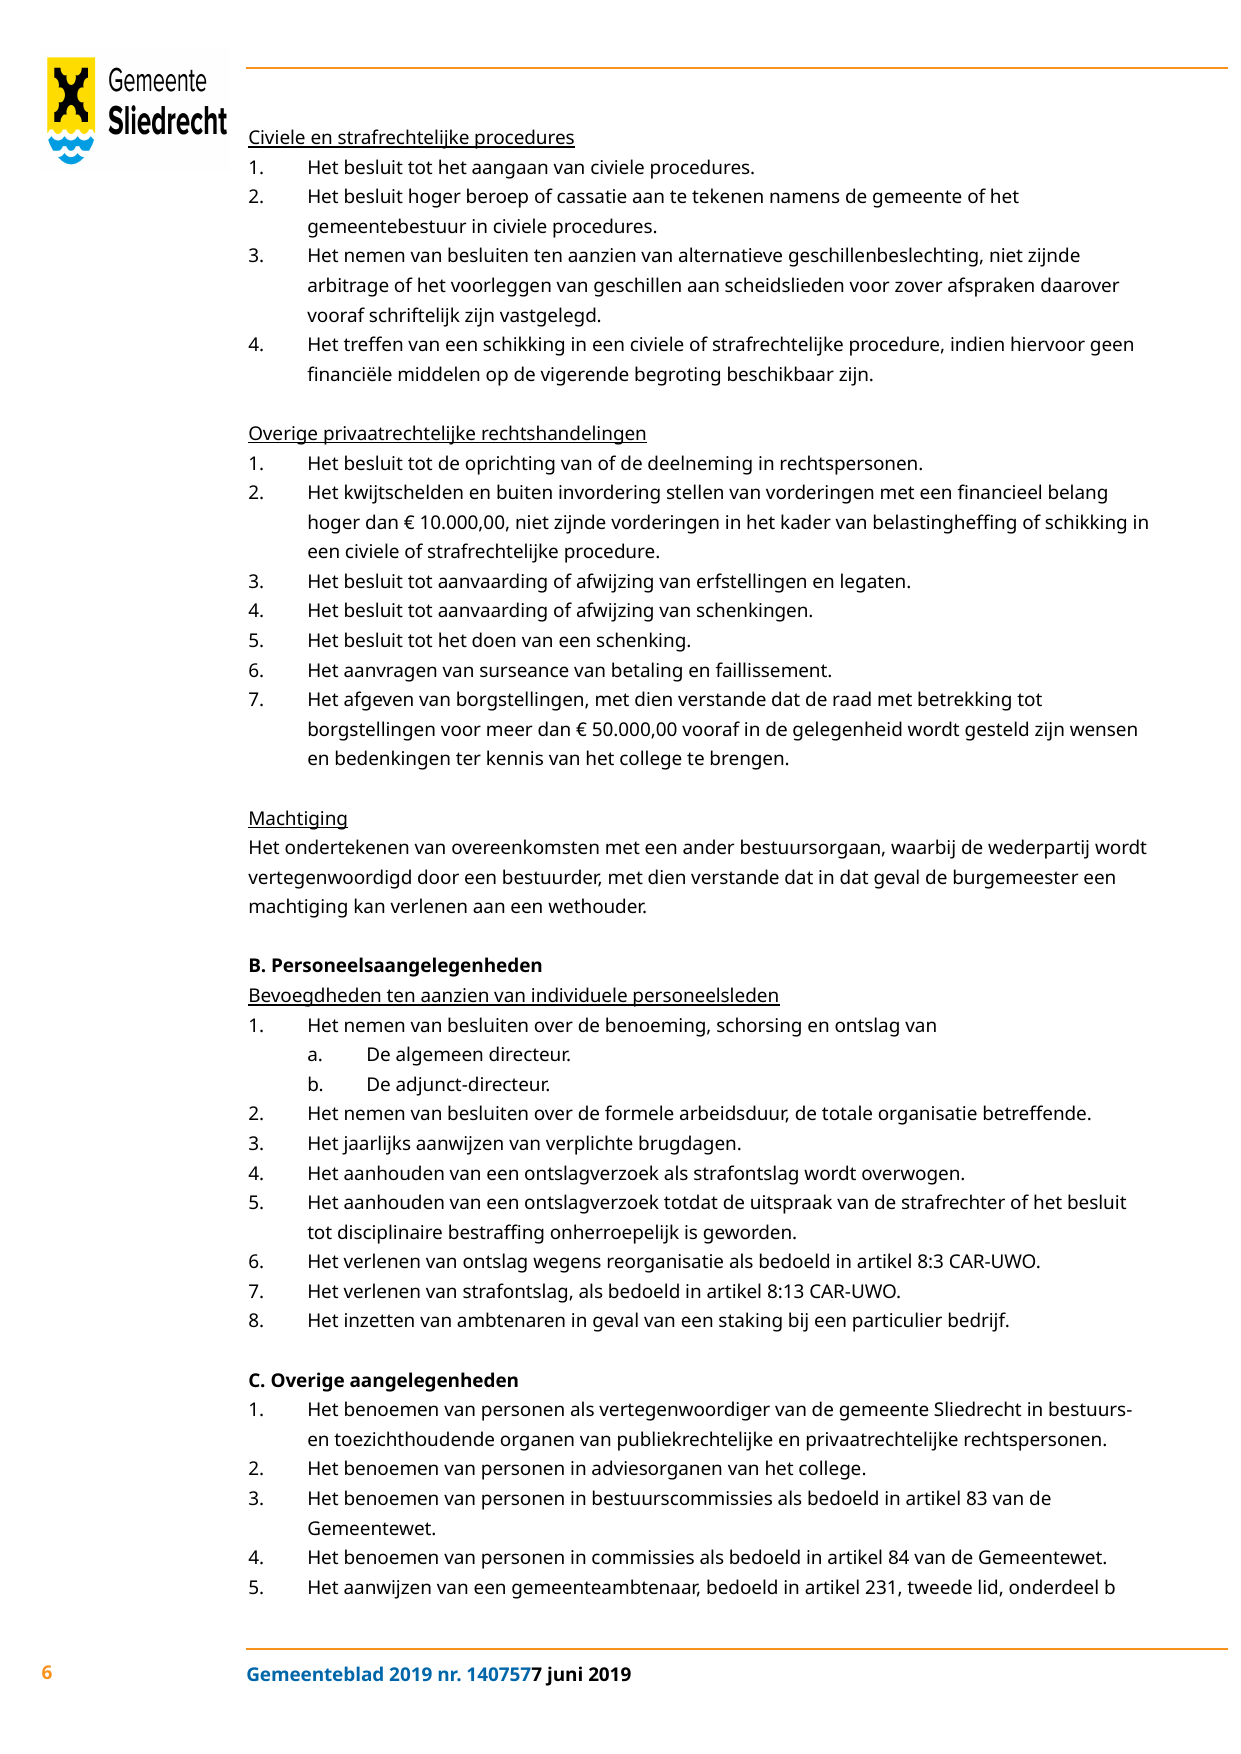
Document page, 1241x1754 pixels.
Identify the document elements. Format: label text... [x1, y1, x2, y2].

list Het nemen van besluiten over de formele arbeidsduur, de totale organisatie betreffende. [248, 1101, 1152, 1126]
text Bevoegdheden ten aanzien van individuele personeelsleden [248, 982, 1152, 1008]
list Het aanhouden van een ontslagverzoek totdat de uitspraak van de strafrechter of het besluit tot disciplinaire bestraffing onherroepelijk is geworden. [248, 1189, 1152, 1245]
list Het aanvragen van surseance van betaling en faillissement. [248, 657, 1152, 683]
picture [41, 47, 231, 172]
list Het afgeven van borgstellingen, met dien verstande dat de raad met betrekking tot borgstellingen voor meer dan € 50.000,00 vooraf in de gelegenheid wordt gesteld zijn wensen en bedenkingen ter kennis van het college te brengen. [248, 686, 1152, 771]
list De algemeen directeur. [307, 1041, 1152, 1067]
text Overige privaatrechtelijke rechtshandelingen [248, 420, 1152, 446]
text Machtiging [248, 805, 1152, 831]
list Het aanhouden van een ontslagverzoek als strafontslag wordt overwogen. [248, 1160, 1152, 1186]
list Het besluit tot het doen van een schenking. [248, 627, 1152, 653]
list Het benoemen van personen in commissies als bedoeld in artikel 84 van de Gemeentewet. [248, 1544, 1152, 1570]
list Het aanwijzen van een gemeenteambtenaar, bedoeld in artikel 231, tweede lid, onderdeel b [248, 1574, 1152, 1600]
list Het besluit tot de oprichting van of de deelneming in rechtspersonen. [248, 450, 1152, 476]
list Het nemen van besluiten ten aanzien van alternatieve geschillenbeslechting, niet zijnde arbitrage of het voorleggen van geschillen aan scheidslieden voor zover afspraken daarover vooraf schriftelijk zijn vastgelegd. [248, 243, 1152, 328]
list Het verlenen van strafontslag, als bedoeld in artikel 8:13 CAR-UWO. [248, 1278, 1152, 1304]
list Het besluit hoger beroep of cassatie aan te tekenen namens de gemeente of het gemeentebestuur in civiele procedures. [248, 183, 1152, 239]
list Het jaarlijks aanwijzen van verplichte brugdagen. [248, 1130, 1152, 1156]
list Het besluit tot aanvaarding of afwijzing van erfstellingen en legaten. [248, 568, 1152, 594]
list Het verlenen van ontslag wegens reorganisatie als bedoeld in artikel 8:3 CAR-UWO. [248, 1248, 1152, 1274]
list Het benoemen van personen in adviesorganen van het college. [248, 1456, 1152, 1481]
list Het nemen van besluiten over de benoeming, schorsing en ontslag van [248, 1012, 1152, 1038]
list Het kwijtschelden en buiten invordering stellen van vorderingen met een financieel belang hoger dan € 10.000,00, niet zijnde vorderingen in het kader van belastingheffing of schikking in een civiele of strafrechtelijke procedure. [248, 479, 1152, 564]
list Het benoemen van personen als vertegenwoordiger van de gemeente Sliedrecht in bestuurs- en toezichthoudende organen van publiekrechtelijke en privaatrechtelijke rechtspersonen. [248, 1396, 1152, 1452]
list Het treffen van een schikking in een civiele of strafrechtelijke procedure, indien hiervoor geen financiële middelen op de vigerende begroting beschikbaar zijn. [248, 331, 1152, 387]
text Het ondertekenen van overeenkomsten met een ander bestuursorgaan, waarbij de wederpartij wordt vertegenwoordigd door een bestuurder, met dien verstande dat in dat geval de burgemeester een machtiging kan verlenen aan een wethouder. [248, 834, 1152, 919]
text Civiele en strafrechtelijke procedures [248, 124, 1152, 150]
list Het besluit tot het aangaan van civiele procedures. [248, 154, 1152, 180]
list Het benoemen van personen in bestuurscommissies als bedoeld in artikel 83 van de Gemeentewet. [248, 1485, 1152, 1541]
list De adjunct-directeur. [307, 1071, 1152, 1097]
text B. Personeelsaangelegenheden [248, 953, 1152, 978]
list Het inzetten van ambtenaren in geval van een staking bij een particulier bedrijf. [248, 1308, 1152, 1333]
list Het besluit tot aanvaarding of afwijzing van schenkingen. [248, 598, 1152, 623]
text C. Overige aangelegenheden [248, 1367, 1152, 1393]
